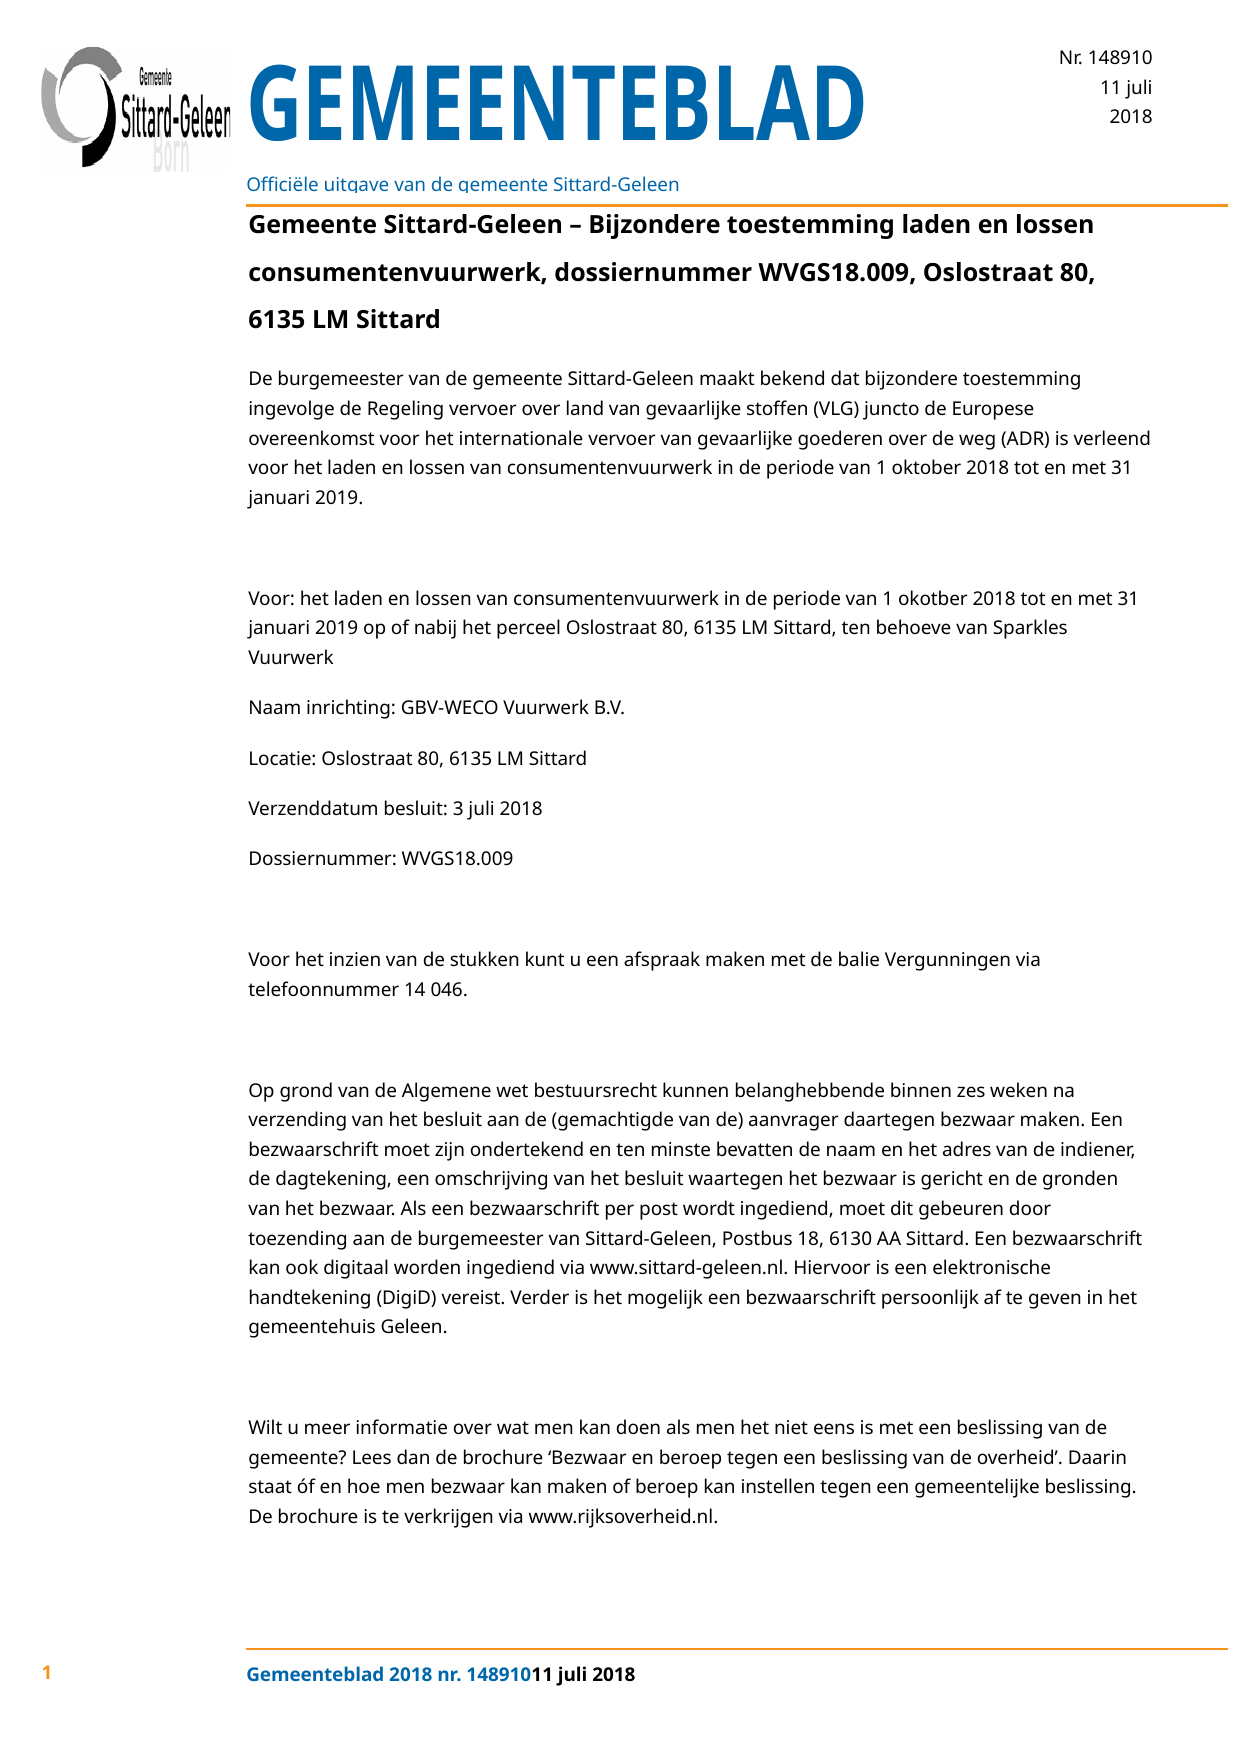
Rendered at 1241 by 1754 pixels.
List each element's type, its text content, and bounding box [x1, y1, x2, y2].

text De burgemeester van de gemeente Sittard-Geleen maakt bekend dat bijzondere toestemming ingevolge de Regeling vervoer over land van gevaarlijke stoffen (VLG) juncto de Europese overeenkomst voor het internationale vervoer van gevaarlijke goederen over de weg (ADR) is verleend voor het laden en lossen van consumentenvuurwerk in de periode van 1 oktober 2018 tot en met 31 januari 2019. [248, 366, 1152, 509]
text Voor het inzien van de stukken kunt u een afspraak maken met de balie Vergunningen via telefoonnummer 14 046. [248, 946, 1152, 1002]
text Wilt u meer informatie over wat men kan doen als men het niet eens is met een beslissing van de gemeente? Lees dan de brochure ‘Bezwaar en beroep tegen een beslissing van de overheid’. Daarin staat óf en hoe men bezwaar kan maken of beroep kan instellen tegen een gemeentelijke beslissing. De brochure is te verkrijgen via www.rijksoverheid.nl. [248, 1414, 1152, 1529]
text Op grond van de Algemene wet bestuursrecht kunnen belanghebbende binnen zes weken na verzending van het besluit aan de (gemachtigde van de) aanvrager daartegen bezwaar maken. Een bezwaarschrift moet zijn ondertekend en ten minste bevatten de naam en het adres van de indiener, de dagtekening, een omschrijving van het besluit waartegen het bezwaar is gericht en de gronden van het bezwaar. Als een bezwaarschrift per post wordt ingediend, moet dit gebeuren door toezending aan de burgemeester van Sittard-Geleen, Postbus 18, 6130 AA Sittard. Een bezwaarschrift kan ook digitaal worden ingediend via www.sittard-geleen.nl. Hiervoor is een elektronische handtekening (DigiD) vereist. Verder is het mogelijk een bezwaarschrift persoonlijk af te geven in het gemeentehuis Geleen. [248, 1077, 1152, 1339]
text Locatie: Oslostraat 80, 6135 LM Sittard [248, 745, 1152, 770]
text Voor: het laden en lossen van consumentenvuurwerk in de periode van 1 okotber 2018 tot en met 31 januari 2019 op of nabij het perceel Oslostraat 80, 6135 LM Sittard, ten behoeve van Sparkles Vuurwerk [248, 585, 1152, 669]
text Dossiernummer: WVGS18.009 [248, 846, 1152, 871]
text Verzenddatum besluit: 3 juli 2018 [248, 795, 1152, 821]
picture [41, 47, 231, 172]
text Gemeente Sittard-Geleen – Bijzondere toestemming laden en lossen consumentenvuurwerk, dossiernummer WVGS18.009, Oslostraat 80, 6135 LM Sittard [248, 207, 1152, 336]
text Naam inrichting: GBV-WECO Vuurwerk B.V. [248, 694, 1152, 720]
